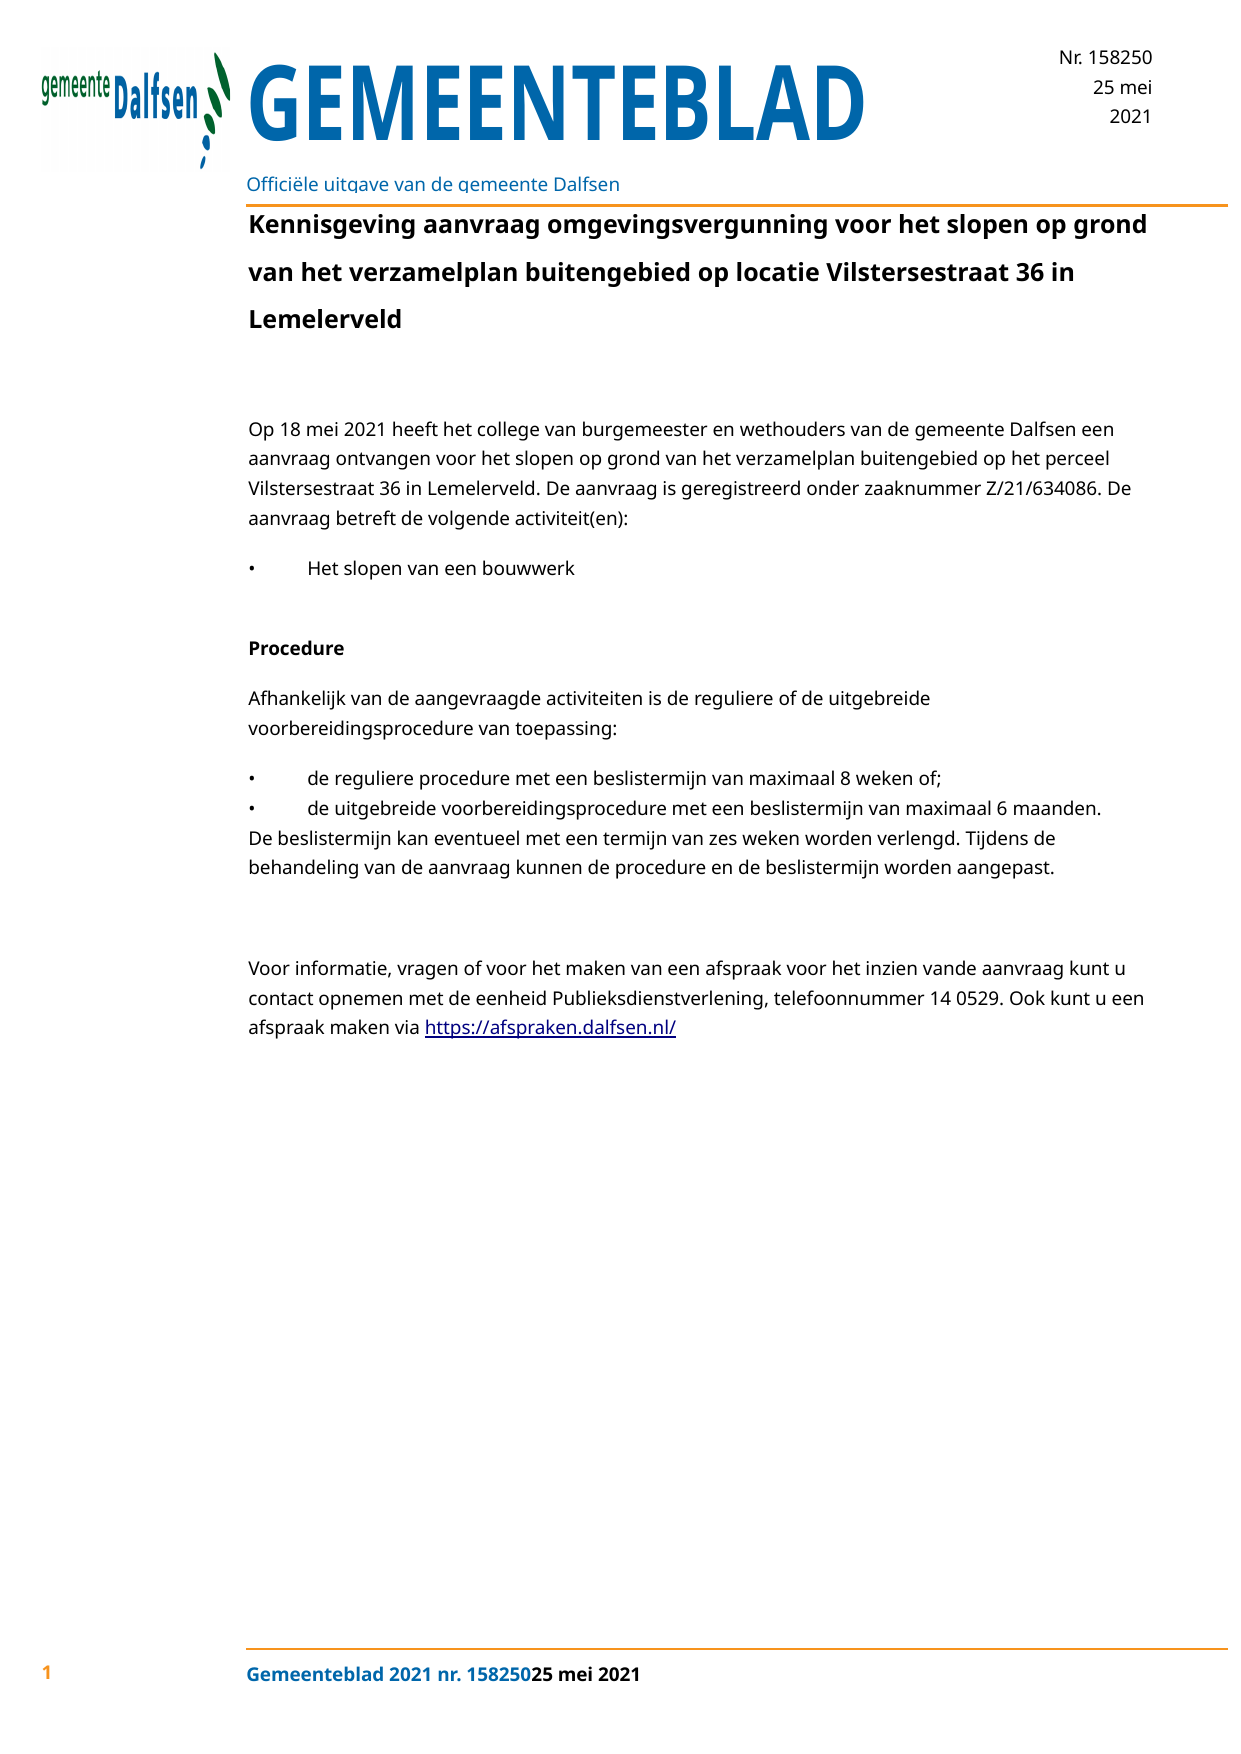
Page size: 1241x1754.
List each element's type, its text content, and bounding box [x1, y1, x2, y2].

text Kennisgeving aanvraag omgevingsvergunning voor het slopen op grond van het verzamelplan buitengebied op locatie Vilstersestraat 36 in Lemelerveld [248, 207, 1152, 336]
text Afhankelijk van de aangevraagde activiteiten is de reguliere of de uitgebreide voorbereidingsprocedure van toepassing: [248, 686, 1152, 741]
text Op 18 mei 2021 heeft het college van burgemeester en wethouders van de gemeente Dalfsen een aanvraag ontvangen voor het slopen op grond van het verzamelplan buitengebied op het perceel Vilstersestraat 36 in Lemelerveld. De aanvraag is geregistreerd onder zaaknummer Z/21/634086. De aanvraag betreft de volgende activiteit(en): [248, 416, 1152, 530]
text Procedure [248, 635, 1152, 661]
text De beslistermijn kan eventueel met een termijn van zes weken worden verlengd. Tijdens de behandeling van de aanvraag kunnen de procedure en de beslistermijn worden aangepast. [248, 825, 1152, 880]
text Voor informatie, vragen of voor het maken van een afspraak voor het inzien vande aanvraag kunt u contact opnemen met de eenheid Publieksdienstverlening, telefoonnummer 14 0529. Ook kunt u een afspraak maken via https://afspraken.dalfsen.nl/ [248, 955, 1152, 1040]
list Het slopen van een bouwwerk [248, 555, 1152, 581]
picture [41, 47, 231, 172]
list de reguliere procedure met een beslistermijn van maximaal 8 weken of; [248, 766, 1152, 791]
list de uitgebreide voorbereidingsprocedure met een beslistermijn van maximaal 6 maanden. [248, 795, 1152, 821]
